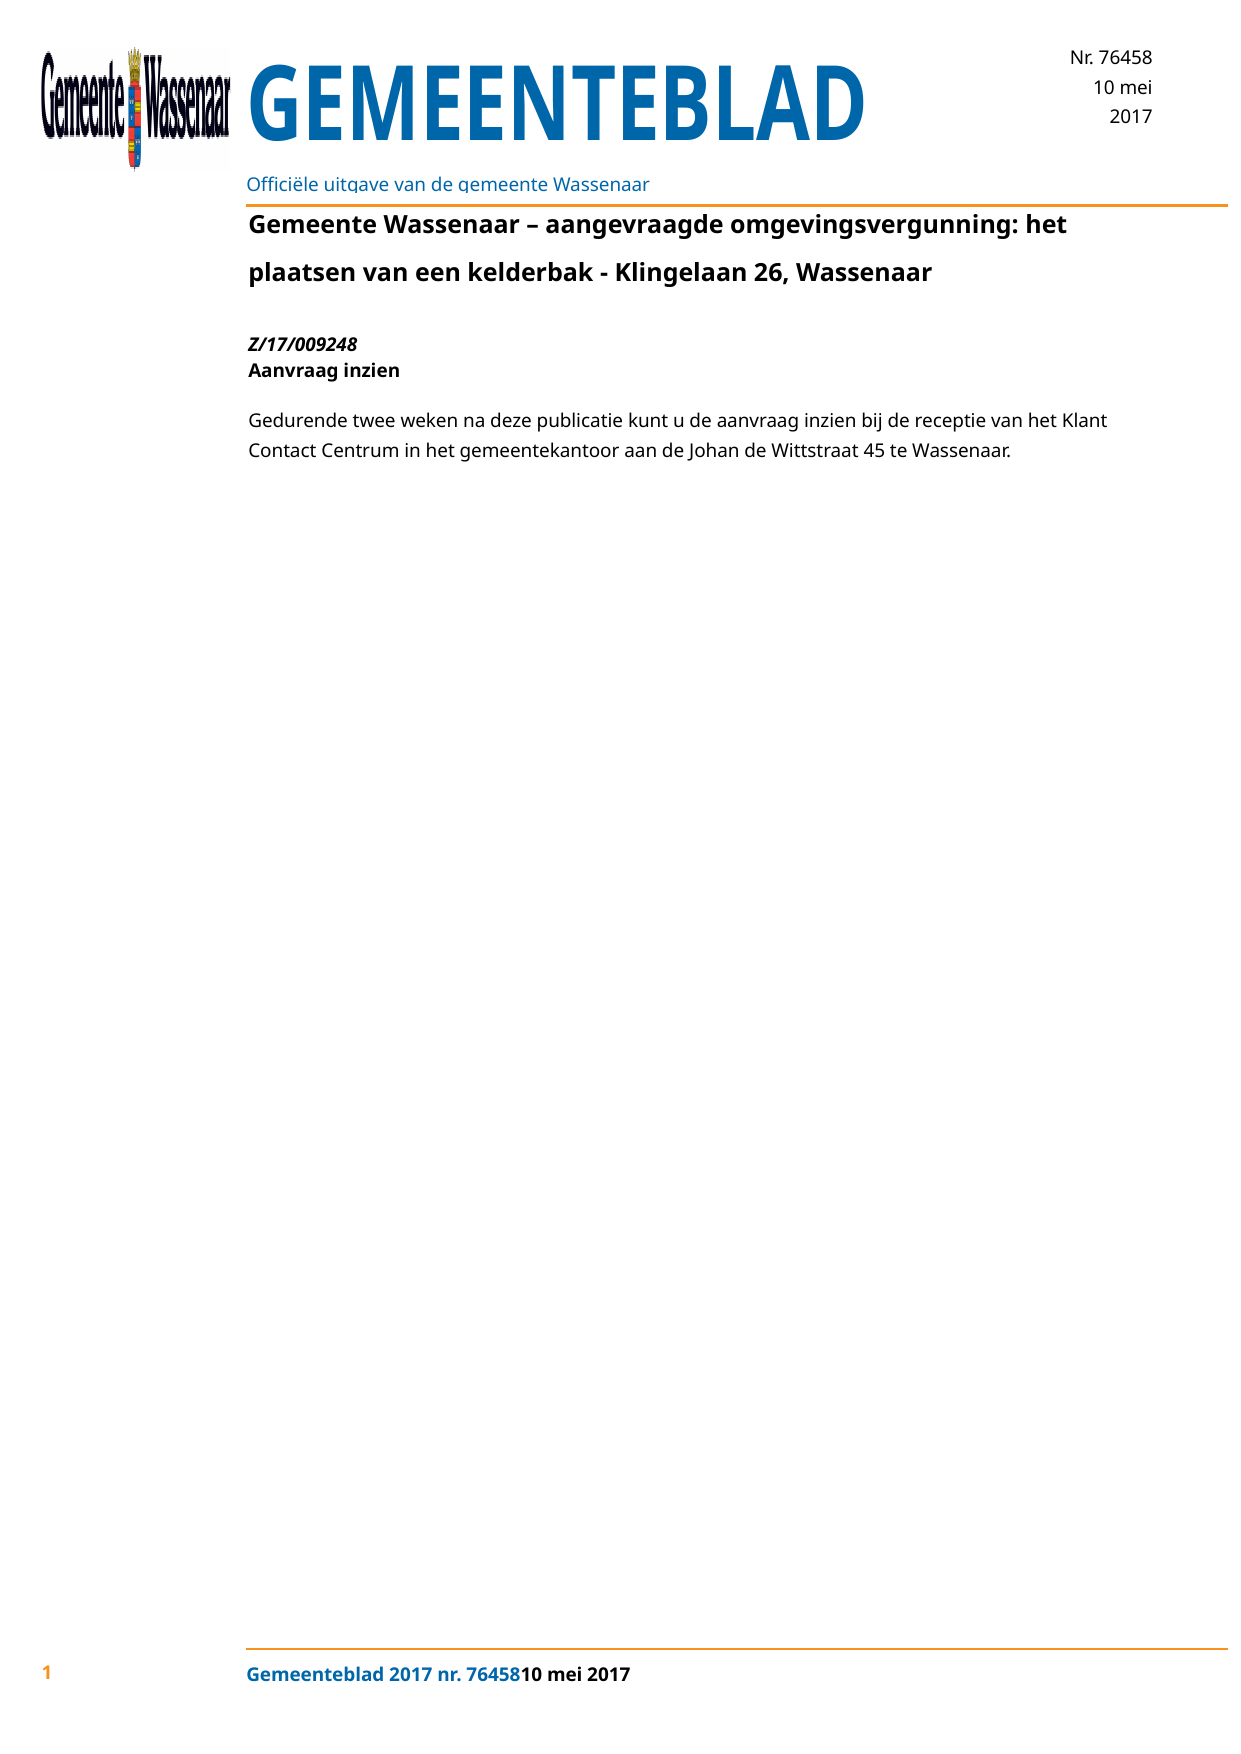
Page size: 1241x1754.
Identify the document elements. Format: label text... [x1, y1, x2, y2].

text Gemeente Wassenaar – aangevraagde omgevingsvergunning: het plaatsen van een kelderbak - Klingelaan 26, Wassenaar [248, 207, 1152, 288]
text Aanvraag inzien [248, 357, 1152, 383]
picture [41, 47, 231, 172]
text Gedurende twee weken na deze publicatie kunt u de aanvraag inzien bij de receptie van het Klant Contact Centrum in het gemeentekantoor aan de Johan de Wittstraat 45 te Wassenaar. [248, 408, 1152, 463]
text Z/17/009248 [248, 331, 1152, 357]
